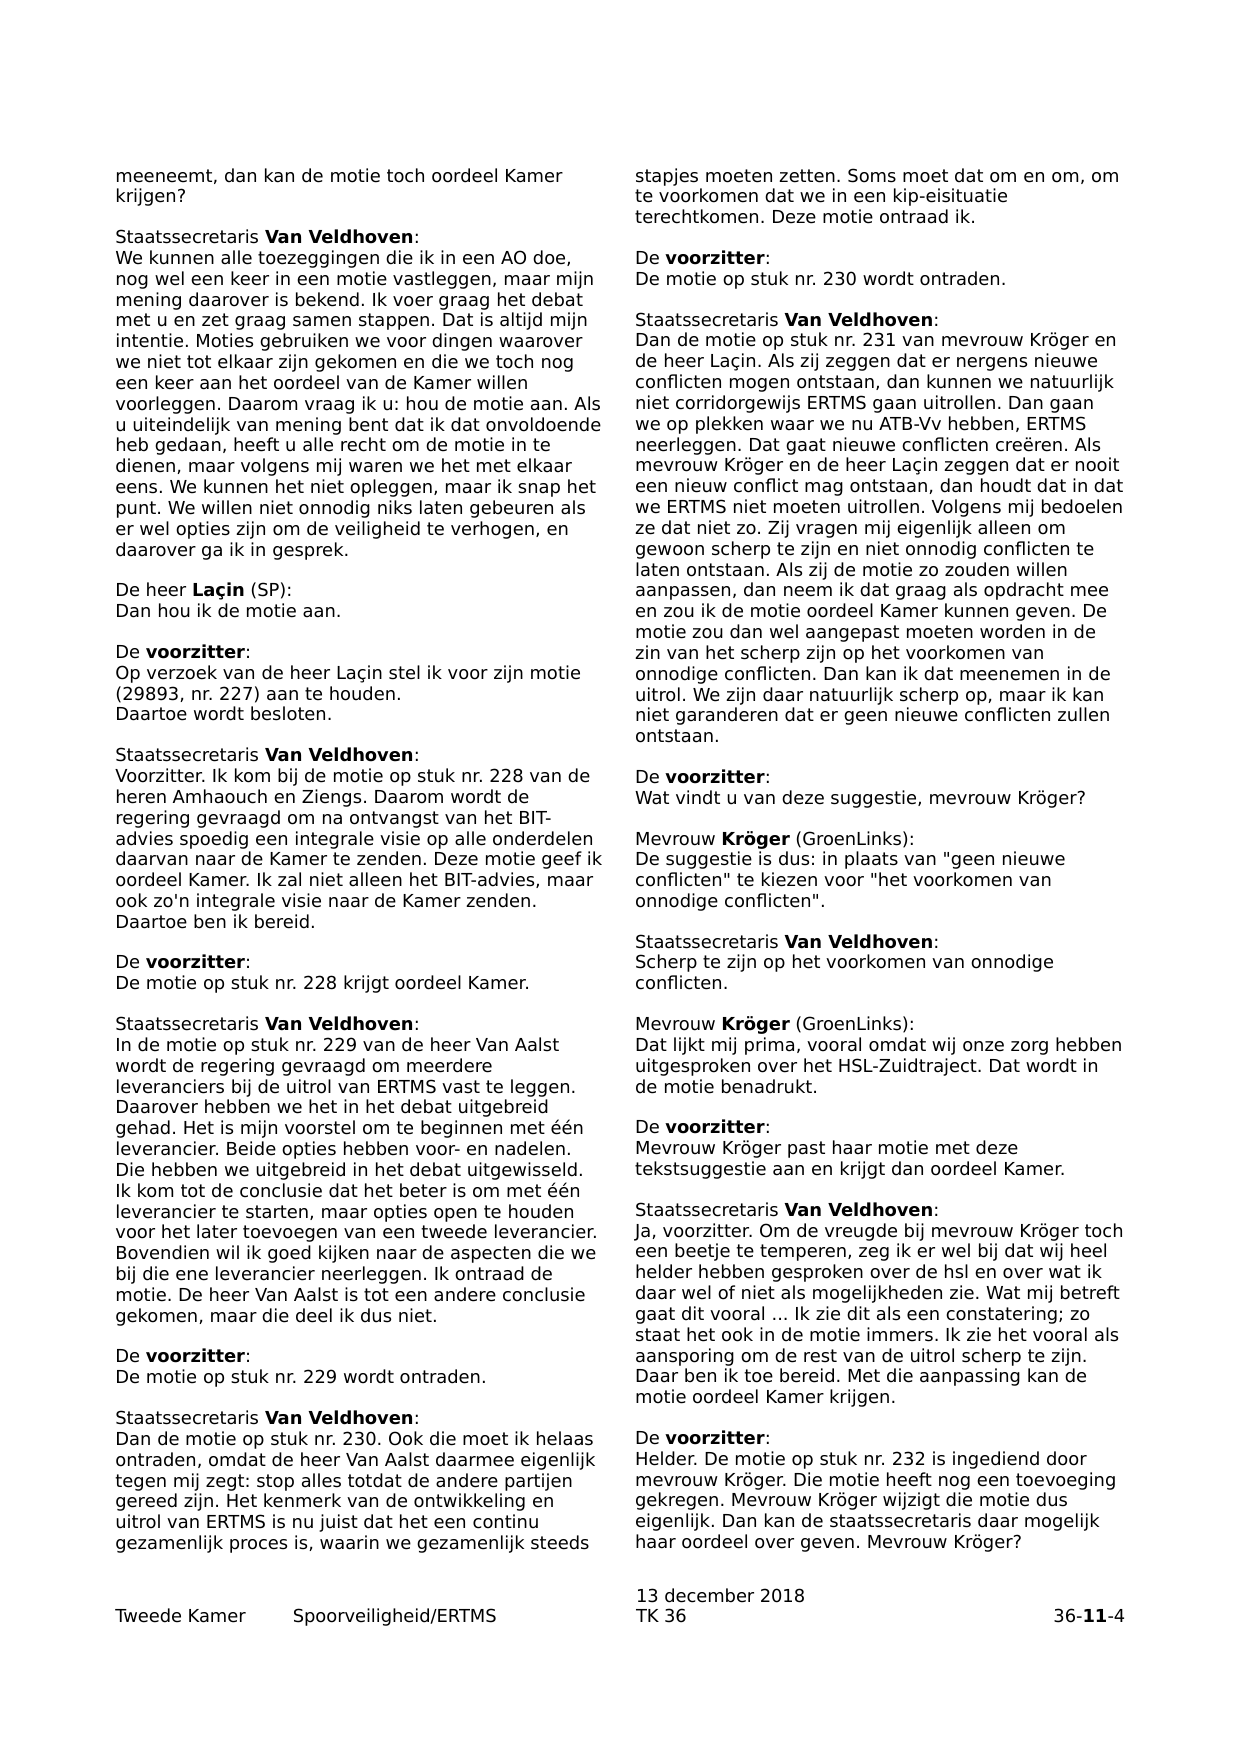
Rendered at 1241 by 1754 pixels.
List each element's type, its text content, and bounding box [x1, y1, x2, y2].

text Mevrouw Kröger (GroenLinks): [635, 828, 1125, 849]
text Mevrouw Kröger (GroenLinks): [635, 1014, 1125, 1035]
text Op verzoek van de heer Laçin stel ik voor zijn motie (29893, nr. 227) aan te houden. [115, 662, 605, 704]
text Voorzitter. Ik kom bij de motie op stuk nr. 228 van de heren Amhaouch en Ziengs. Daarom wordt de regering gevraagd om na ontvangst van het BIT-advies spoedig een integrale visie op alle onderdelen daarvan naar de Kamer te zenden. Deze motie geef ik oordeel Kamer. Ik zal niet alleen het BIT-advies, maar ook zo'n integrale visie naar de Kamer zenden. Daartoe ben ik bereid. [115, 766, 605, 932]
text De heer Laçin (SP): [115, 580, 605, 601]
text De motie op stuk nr. 230 wordt ontraden. [635, 268, 1125, 289]
text De voorzitter: [635, 248, 1125, 268]
text Daartoe wordt besloten. [115, 704, 605, 725]
text De voorzitter: [115, 1346, 605, 1367]
text Wat vindt u van deze suggestie, mevrouw Kröger? [635, 787, 1125, 808]
text meeneemt, dan kan de motie toch oordeel Kamer krijgen? [115, 165, 605, 207]
text stapjes moeten zetten. Soms moet dat om en om, om te voorkomen dat we in een kip-eisituatie terechtkomen. Deze motie ontraad ik. [635, 165, 1125, 228]
text In de motie op stuk nr. 229 van de heer Van Aalst wordt de regering gevraagd om meerdere leveranciers bij de uitrol van ERTMS vast te leggen. Daarover hebben we het in het debat uitgebreid gehad. Het is mijn voorstel om te beginnen met één leverancier. Beide opties hebben voor- en nadelen. Die hebben we uitgebreid in het debat uitgewisseld. Ik kom tot de conclusie dat het beter is om met één leverancier te starten, maar opties open te houden voor het later toevoegen van een tweede leverancier. Bovendien wil ik goed kijken naar de aspecten die we bij die ene leverancier neerleggen. Ik ontraad de motie. De heer Van Aalst is tot een andere conclusie gekomen, maar die deel ik dus niet. [115, 1035, 605, 1326]
text De voorzitter: [115, 952, 605, 973]
text De voorzitter: [635, 1117, 1125, 1138]
text De voorzitter: [635, 767, 1125, 787]
text De motie op stuk nr. 229 wordt ontraden. [115, 1367, 605, 1388]
text Scherp te zijn op het voorkomen van onnodige conflicten. [635, 952, 1125, 994]
text Helder. De motie op stuk nr. 232 is ingediend door mevrouw Kröger. Die motie heeft nog een toevoeging gekregen. Mevrouw Kröger wijzigt die motie dus eigenlijk. Dan kan de staatssecretaris daar mogelijk haar oordeel over geven. Mevrouw Kröger? [635, 1448, 1125, 1553]
text Staatssecretaris Van Veldhoven: [635, 309, 1125, 330]
text Staatssecretaris Van Veldhoven: [115, 227, 605, 248]
text Dan de motie op stuk nr. 230. Ook die moet ik helaas ontraden, omdat de heer Van Aalst daarmee eigenlijk tegen mij zegt: stop alles totdat de andere partijen gereed zijn. Het kenmerk van de ontwikkeling en uitrol van ERTMS is nu juist dat het een continu gezamenlijk proces is, waarin we gezamenlijk steeds [115, 1429, 605, 1554]
text De suggestie is dus: in plaats van "geen nieuwe conflicten" te kiezen voor "het voorkomen van onnodige conflicten". [635, 849, 1125, 912]
text Dan de motie op stuk nr. 231 van mevrouw Kröger en de heer Laçin. Als zij zeggen dat er nergens nieuwe conflicten mogen ontstaan, dan kunnen we natuurlijk niet corridorgewijs ERTMS gaan uitrollen. Dan gaan we op plekken waar we nu ATB-Vv hebben, ERTMS neerleggen. Dat gaat nieuwe conflicten creëren. Als mevrouw Kröger en de heer Laçin zeggen dat er nooit een nieuw conflict mag ontstaan, dan houdt dat in dat we ERTMS niet moeten uitrollen. Volgens mij bedoelen ze dat niet zo. Zij vragen mij eigenlijk alleen om gewoon scherp te zijn en niet onnodig conflicten te laten ontstaan. Als zij de motie zo zouden willen aanpassen, dan neem ik dat graag als opdracht mee en zou ik de motie oordeel Kamer kunnen geven. De motie zou dan wel aangepast moeten worden in de zin van het scherp zijn op het voorkomen van onnodige conflicten. Dan kan ik dat meenemen in de uitrol. We zijn daar natuurlijk scherp op, maar ik kan niet garanderen dat er geen nieuwe conflicten zullen ontstaan. [635, 330, 1125, 747]
text De voorzitter: [635, 1428, 1125, 1448]
text Staatssecretaris Van Veldhoven: [115, 1408, 605, 1429]
text Staatssecretaris Van Veldhoven: [115, 745, 605, 766]
text Dat lijkt mij prima, vooral omdat wij onze zorg hebben uitgesproken over het HSL-Zuidtraject. Dat wordt in de motie benadrukt. [635, 1035, 1125, 1097]
text De voorzitter: [115, 642, 605, 662]
text Ja, voorzitter. Om de vreugde bij mevrouw Kröger toch een beetje te temperen, zeg ik er wel bij dat wij heel helder hebben gesproken over de hsl en over wat ik daar wel of niet als mogelijkheden zie. Wat mij betreft gaat dit vooral ... Ik zie dit als een constatering; zo staat het ook in de motie immers. Ik zie het vooral als aansporing om de rest van de uitrol scherp te zijn. Daar ben ik toe bereid. Met die aanpassing kan de motie oordeel Kamer krijgen. [635, 1220, 1125, 1408]
text De motie op stuk nr. 228 krijgt oordeel Kamer. [115, 973, 605, 994]
text Dan hou ik de motie aan. [115, 601, 605, 622]
text Staatssecretaris Van Veldhoven: [635, 932, 1125, 952]
text Staatssecretaris Van Veldhoven: [115, 1014, 605, 1035]
text We kunnen alle toezeggingen die ik in een AO doe, nog wel een keer in een motie vastleggen, maar mijn mening daarover is bekend. Ik voer graag het debat met u en zet graag samen stappen. Dat is altijd mijn intentie. Moties gebruiken we voor dingen waarover we niet tot elkaar zijn gekomen en die we toch nog een keer aan het oordeel van de Kamer willen voorleggen. Daarom vraag ik u: hou de motie aan. Als u uiteindelijk van mening bent dat ik dat onvoldoende heb gedaan, heeft u alle recht om de motie in te dienen, maar volgens mij waren we het met elkaar eens. We kunnen het niet opleggen, maar ik snap het punt. We willen niet onnodig niks laten gebeuren als er wel opties zijn om de veiligheid te verhogen, en daarover ga ik in gesprek. [115, 248, 605, 560]
text Staatssecretaris Van Veldhoven: [635, 1199, 1125, 1220]
text Mevrouw Kröger past haar motie met deze tekstsuggestie aan en krijgt dan oordeel Kamer. [635, 1138, 1125, 1179]
